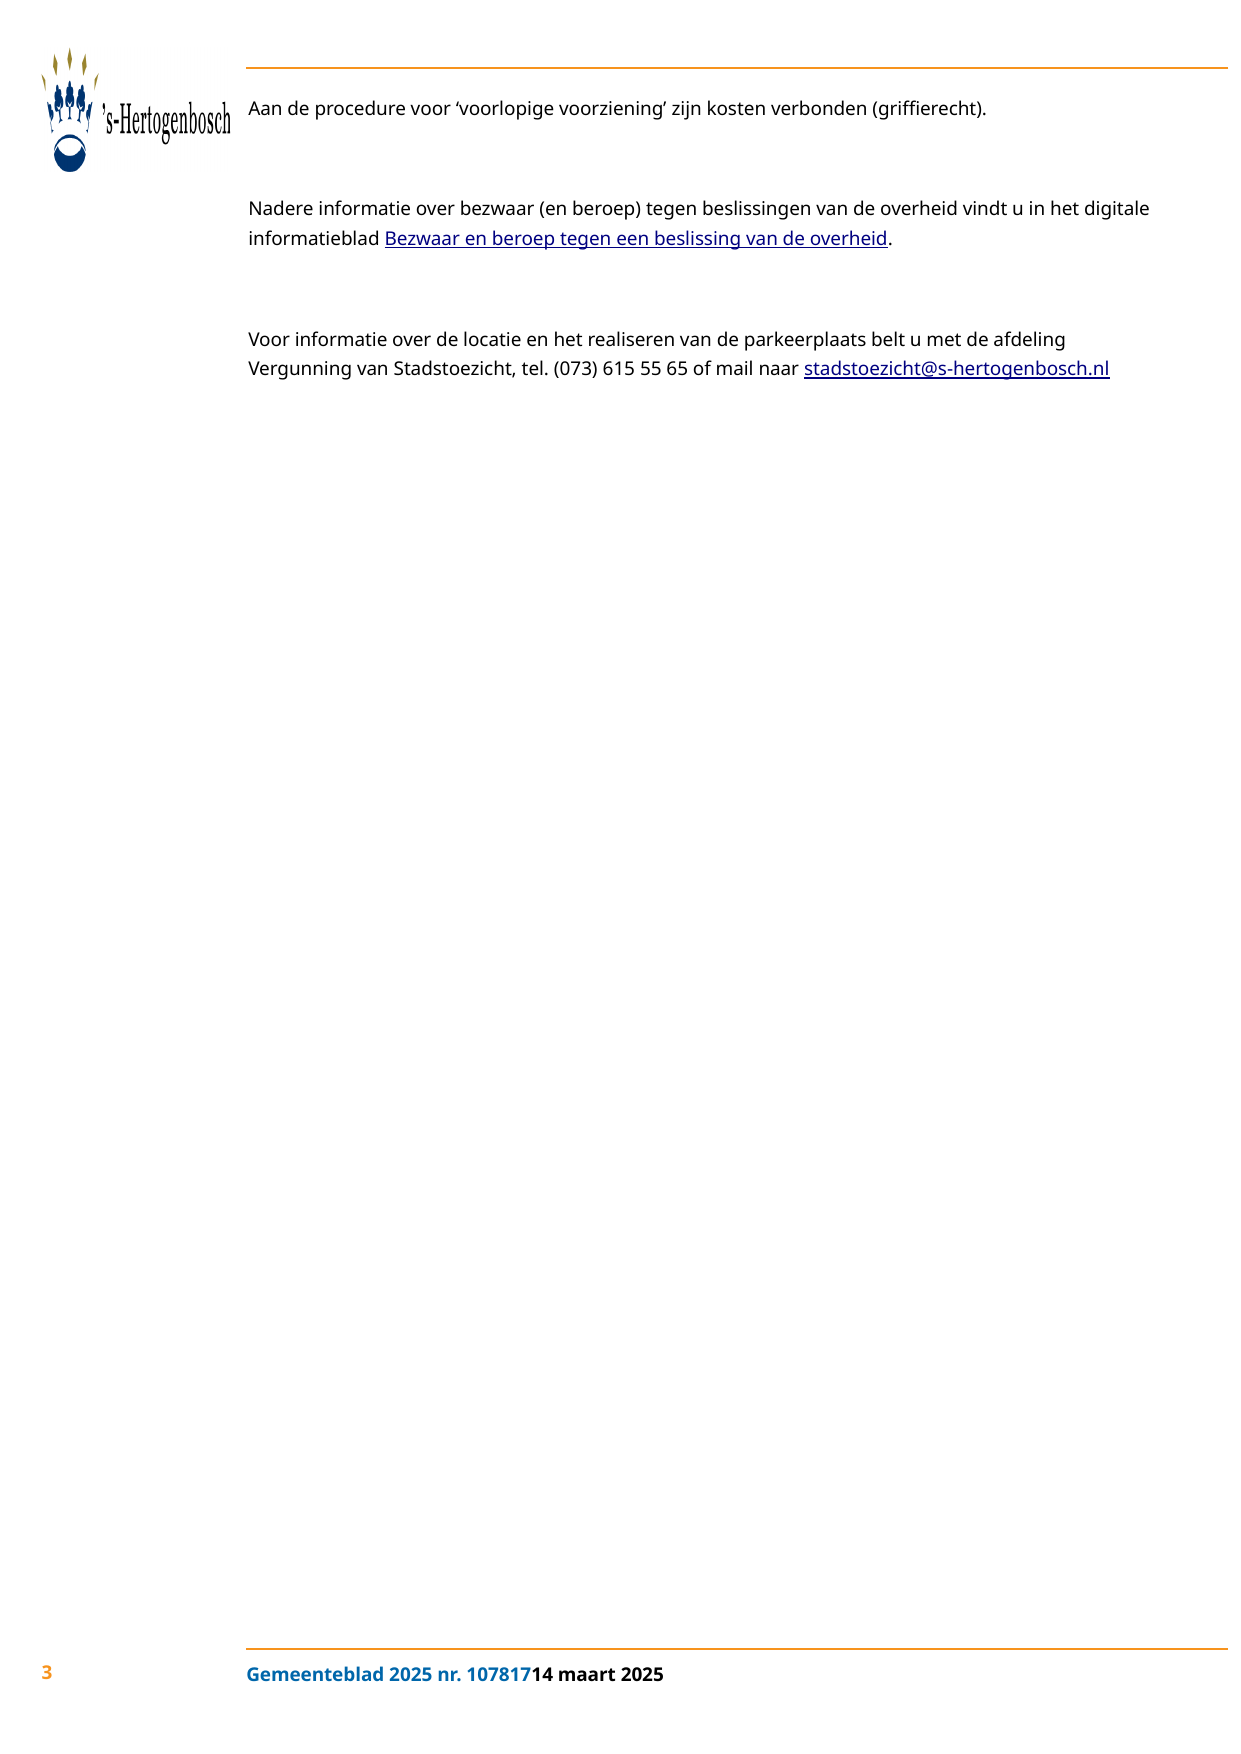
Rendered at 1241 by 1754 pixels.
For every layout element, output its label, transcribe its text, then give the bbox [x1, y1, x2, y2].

text Nadere informatie over bezwaar (en beroep) tegen beslissingen van de overheid vindt u in het digitale informatieblad Bezwaar en beroep tegen een beslissing van de overheid. [248, 196, 1152, 251]
picture [41, 47, 231, 172]
text Aan de procedure voor ‘voorlopige voorziening’ zijn kosten verbonden (griffierecht). [248, 95, 1152, 121]
text Voor informatie over de locatie en het realiseren van de parkeerplaats belt u met de afdeling Vergunning van Stadstoezicht, tel. (073) 615 55 65 of mail naar stadstoezicht@s-hertogenbosch.nl [248, 326, 1152, 381]
